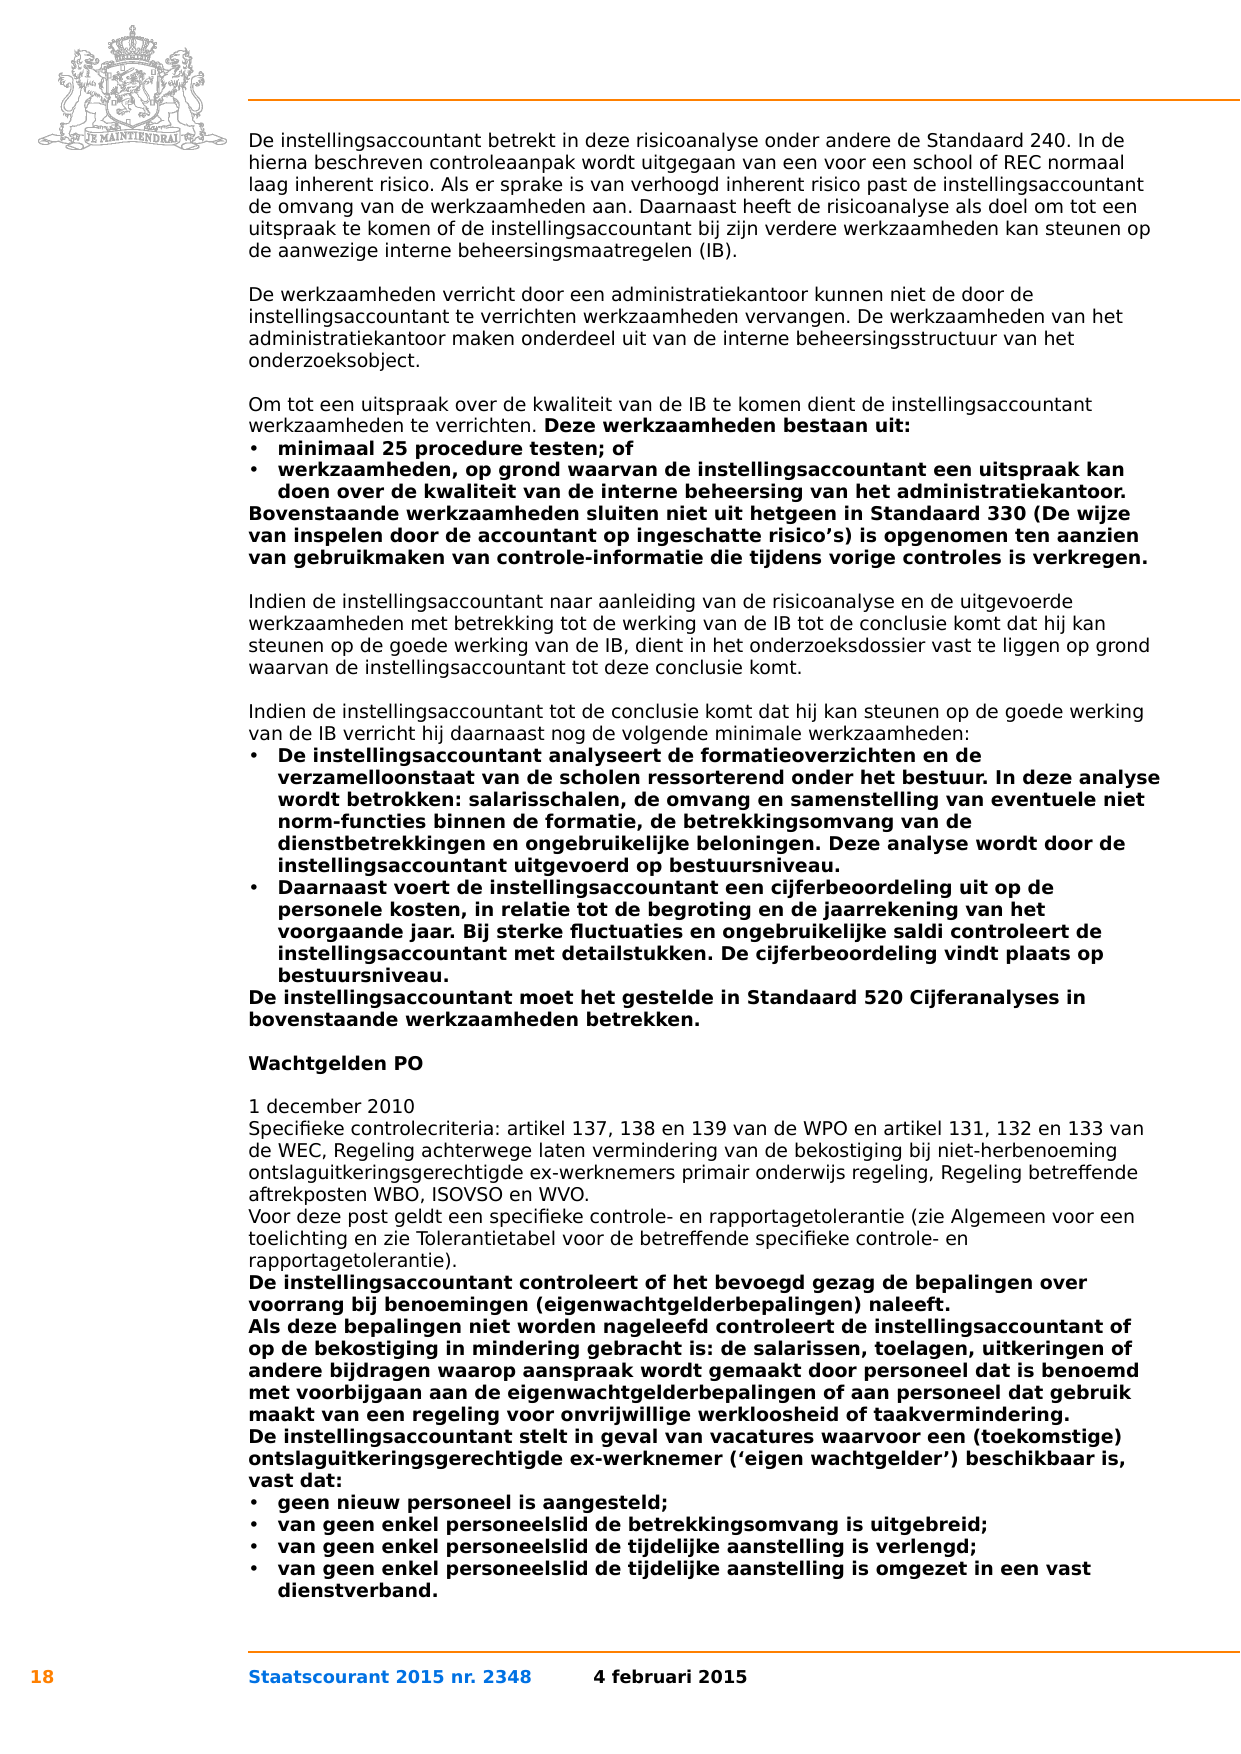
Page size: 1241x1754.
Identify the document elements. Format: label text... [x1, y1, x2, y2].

text De instellingsaccountant controleert of het bevoegd gezag de bepalingen over voorrang bij benoemingen (eigenwachtgelderbepalingen) naleeft. [248, 1272, 1163, 1316]
text • Daarnaast voert de instellingsaccountant een cijferbeoordeling uit op de personele kosten, in relatie tot de begroting en de jaarrekening van het voorgaande jaar. Bij sterke fluctuaties en ongebruikelijke saldi controleert de instellingsaccountant met detailstukken. De cijferbeoordeling vindt plaats op bestuursniveau. [248, 877, 1163, 987]
text Indien de instellingsaccountant naar aanleiding van de risicoanalyse en de uitgevoerde werkzaamheden met betrekking tot de werking van de IB tot de conclusie komt dat hij kan steunen op de goede werking van de IB, dient in het onderzoeksdossier vast te liggen op grond waarvan de instellingsaccountant tot deze conclusie komt. [248, 591, 1163, 679]
text De instellingsaccountant betrekt in deze risicoanalyse onder andere de Standaard 240. In de hierna beschreven controleaanpak wordt uitgegaan van een voor een school of REC normaal laag inherent risico. Als er sprake is van verhoogd inherent risico past de instellingsaccountant de omvang van de werkzaamheden aan. Daarnaast heeft de risicoanalyse als doel om tot een uitspraak te komen of de instellingsaccountant bij zijn verdere werkzaamheden kan steunen op de aanwezige interne beheersingsmaatregelen (IB). [248, 130, 1163, 262]
text Om tot een uitspraak over de kwaliteit van de IB te komen dient de instellingsaccountant werkzaamheden te verrichten. Deze werkzaamheden bestaan uit: [248, 393, 1163, 437]
text Indien de instellingsaccountant tot de conclusie komt dat hij kan steunen op de goede werking van de IB verricht hij daarnaast nog de volgende minimale werkzaamheden: [248, 701, 1163, 745]
text Als deze bepalingen niet worden nageleefd controleert de instellingsaccountant of op de bekostiging in mindering gebracht is: de salarissen, toelagen, uitkeringen of andere bijdragen waarop aanspraak wordt gemaakt door personeel dat is benoemd met voorbijgaan aan de eigenwachtgelderbepalingen of aan personeel dat gebruik maakt van een regeling voor onvrijwillige werkloosheid of taakvermindering. [248, 1316, 1163, 1426]
text • van geen enkel personeelslid de tijdelijke aanstelling is verlengd; [248, 1536, 1163, 1558]
text • van geen enkel personeelslid de betrekkingsomvang is uitgebreid; [248, 1514, 1163, 1536]
text • werkzaamheden, op grond waarvan de instellingsaccountant een uitspraak kan doen over de kwaliteit van de interne beheersing van het administratiekantoor. [248, 459, 1163, 503]
text Bovenstaande werkzaamheden sluiten niet uit hetgeen in Standaard 330 (De wijze van inspelen door de accountant op ingeschatte risico’s) is opgenomen ten aanzien van gebruikmaken van controle-informatie die tijdens vorige controles is verkregen. [248, 503, 1163, 569]
text 1 december 2010 [248, 1096, 1163, 1118]
text • geen nieuw personeel is aangesteld; [248, 1492, 1163, 1514]
text De instellingsaccountant moet het gestelde in Standaard 520 Cijferanalyses in bovenstaande werkzaamheden betrekken. [248, 987, 1163, 1031]
picture [38, 25, 227, 150]
text De werkzaamheden verricht door een administratiekantoor kunnen niet de door de instellingsaccountant te verrichten werkzaamheden vervangen. De werkzaamheden van het administratiekantoor maken onderdeel uit van de interne beheersingsstructuur van het onderzoeksobject. [248, 284, 1163, 372]
text De instellingsaccountant stelt in geval van vacatures waarvoor een (toekomstige) ontslaguitkeringsgerechtigde ex-werknemer (‘eigen wachtgelder’) beschikbaar is, vast dat: [248, 1426, 1163, 1492]
text Specifieke controlecriteria: artikel 137, 138 en 139 van de WPO en artikel 131, 132 en 133 van de WEC, Regeling achterwege laten vermindering van de bekostiging bij niet-herbenoeming ontslaguitkeringsgerechtigde ex-werknemers primair onderwijs regeling, Regeling betreffende aftrekposten WBO, ISOVSO en WVO. [248, 1118, 1163, 1206]
text Voor deze post geldt een specifieke controle- en rapportagetolerantie (zie Algemeen voor een toelichting en zie Tolerantietabel voor de betreffende specifieke controle- en rapportagetolerantie). [248, 1206, 1163, 1272]
text • minimaal 25 procedure testen; of [248, 437, 1163, 459]
text • van geen enkel personeelslid de tijdelijke aanstelling is omgezet in een vast dienstverband. [248, 1558, 1163, 1602]
subtitle Wachtgelden PO [248, 1052, 1163, 1074]
text • De instellingsaccountant analyseert de formatieoverzichten en de verzamelloonstaat van de scholen ressorterend onder het bestuur. In deze analyse wordt betrokken: salarisschalen, de omvang en samenstelling van eventuele niet norm-functies binnen de formatie, de betrekkingsomvang van de dienstbetrekkingen en ongebruikelijke beloningen. Deze analyse wordt door de instellingsaccountant uitgevoerd op bestuursniveau. [248, 745, 1163, 877]
